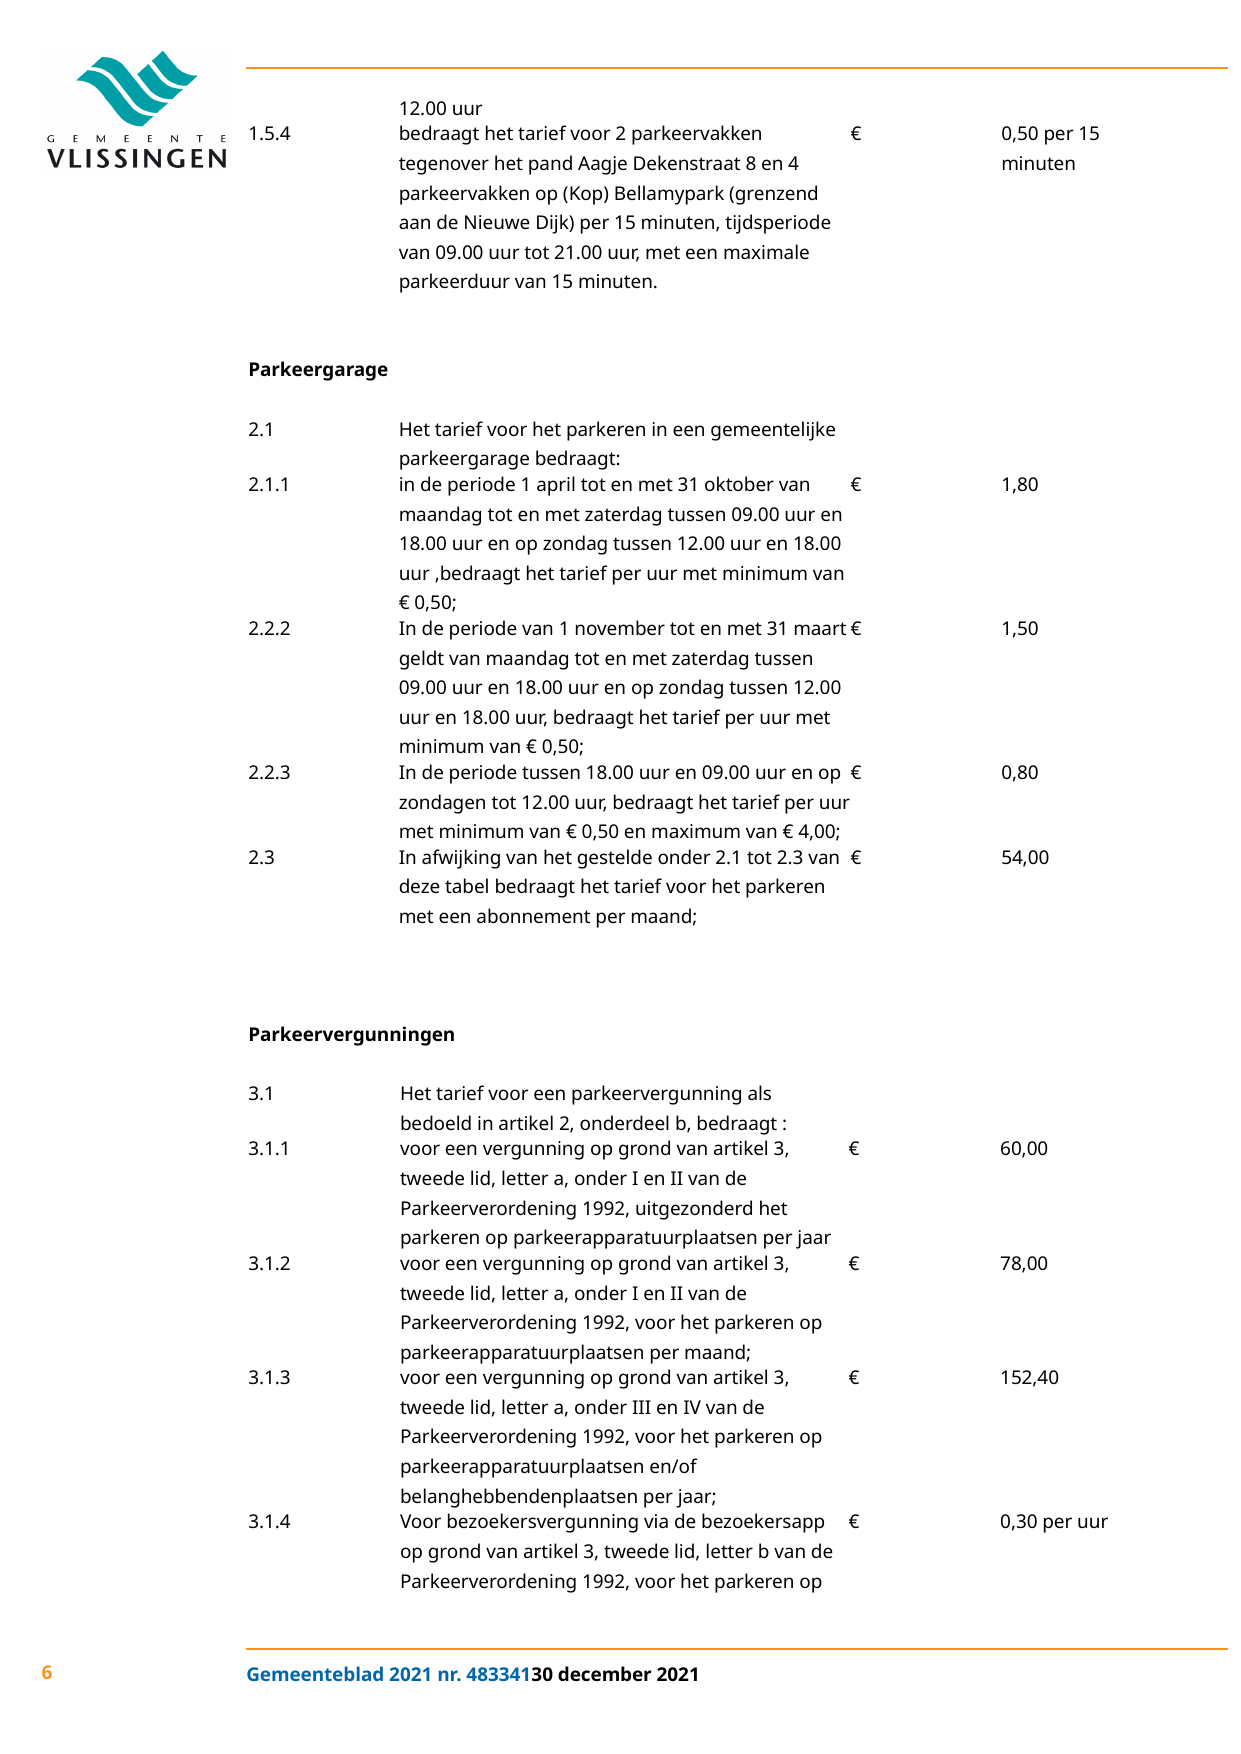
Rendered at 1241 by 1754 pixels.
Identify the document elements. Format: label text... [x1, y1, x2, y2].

table_cell In de periode van 1 november tot en met 31 maart geldt van maandag tot en met zaterdag tussen 09.00 uur en 18.00 uur en op zondag tussen 12.00 uur en 18.00 uur, bedraagt het tarief per uur met minimum van € 0,50; [399, 615, 850, 759]
table_cell € [850, 121, 1001, 294]
table_header Het tarief voor het parkeren in een gemeentelijke parkeergarage bedraagt: [399, 416, 850, 471]
table_header [1001, 416, 1152, 471]
table_cell € [850, 844, 1001, 929]
table_cell 0,50 per 15 minuten [1001, 121, 1152, 294]
table_cell 78,00 [1000, 1250, 1152, 1364]
table_cell In de periode tussen 18.00 uur en 09.00 uur en op zondagen tot 12.00 uur, bedraagt het tarief per uur met minimum van € 0,50 en maximum van € 4,00; [399, 759, 850, 844]
table_cell 3.1.3 [248, 1365, 400, 1509]
table_cell Voor bezoekersvergunning via de bezoekersapp op grond van artikel 3, tweede lid, letter b van de Parkeerverordening 1992, voor het parkeren op [400, 1509, 848, 1593]
table_header [1000, 1080, 1152, 1136]
table_cell bedraagt het tarief voor 2 parkeervakken tegenover het pand Aagje Dekenstraat 8 en 4 parkeervakken op (Kop) Bellamypark (grenzend aan de Nieuwe Dijk) per 15 minuten, tijdsperiode van 09.00 uur tot 21.00 uur, met een maximale parkeerduur van 15 minuten. [399, 121, 850, 294]
table_cell 1,80 [1001, 471, 1152, 615]
table_cell € [850, 615, 1001, 759]
table_cell 2.2.3 [248, 759, 398, 844]
table_cell voor een vergunning op grond van artikel 3, tweede lid, letter a, onder I en II van de Parkeerverordening 1992, voor het parkeren op parkeerapparatuurplaatsen per maand; [400, 1250, 848, 1364]
table_cell € [850, 759, 1001, 844]
table_cell 2.2.2 [248, 615, 398, 759]
table_cell 3.1.2 [248, 1250, 400, 1364]
table_cell 60,00 [1000, 1136, 1152, 1250]
picture [41, 47, 231, 172]
table_cell 1.5.4 [248, 121, 398, 294]
table_cell In afwijking van het gestelde onder 2.1 tot 2.3 van deze tabel bedraagt het tarief voor het parkeren met een abonnement per maand; [399, 844, 850, 929]
table_cell € [850, 471, 1001, 615]
table_header [848, 1080, 1000, 1136]
table_cell 3.1.4 [248, 1509, 400, 1593]
table_cell € [848, 1509, 1000, 1593]
table_cell € [848, 1250, 1000, 1364]
table_cell € [848, 1365, 1000, 1509]
table_cell 0,30 per uur [1000, 1509, 1152, 1593]
table_cell voor een vergunning op grond van artikel 3, tweede lid, letter a, onder I en II van de Parkeerverordening 1992, uitgezonderd het parkeren op parkeerapparatuurplaatsen per jaar [400, 1136, 848, 1250]
table_cell [248, 95, 398, 121]
table_cell 2.3 [248, 844, 398, 929]
table_cell 54,00 [1001, 844, 1152, 929]
table_cell 1,50 [1001, 615, 1152, 759]
table_cell € [848, 1136, 1000, 1250]
text Parkeervergunningen [248, 1021, 1152, 1047]
text Parkeergarage [248, 357, 1152, 382]
table_header 2.1 [248, 416, 398, 471]
table_header Het tarief voor een parkeervergunning als bedoeld in artikel 2, onderdeel b, bedraagt : [400, 1080, 848, 1136]
table_cell in de periode 1 april tot en met 31 oktober van maandag tot en met zaterdag tussen 09.00 uur en 18.00 uur en op zondag tussen 12.00 uur en 18.00 uur ,bedraagt het tarief per uur met minimum van € 0,50; [399, 471, 850, 615]
table_header [850, 416, 1001, 471]
table_cell 2.1.1 [248, 471, 398, 615]
table_cell 12.00 uur [399, 95, 850, 121]
table_cell [850, 95, 1001, 121]
table_cell [1001, 95, 1152, 121]
table_cell 3.1.1 [248, 1136, 400, 1250]
table_cell 0,80 [1001, 759, 1152, 844]
table_cell voor een vergunning op grond van artikel 3, tweede lid, letter a, onder III en IV van de Parkeerverordening 1992, voor het parkeren op parkeerapparatuurplaatsen en/of belanghebbendenplaatsen per jaar; [400, 1365, 848, 1509]
table_header 3.1 [248, 1080, 400, 1136]
table_cell 152,40 [1000, 1365, 1152, 1509]
